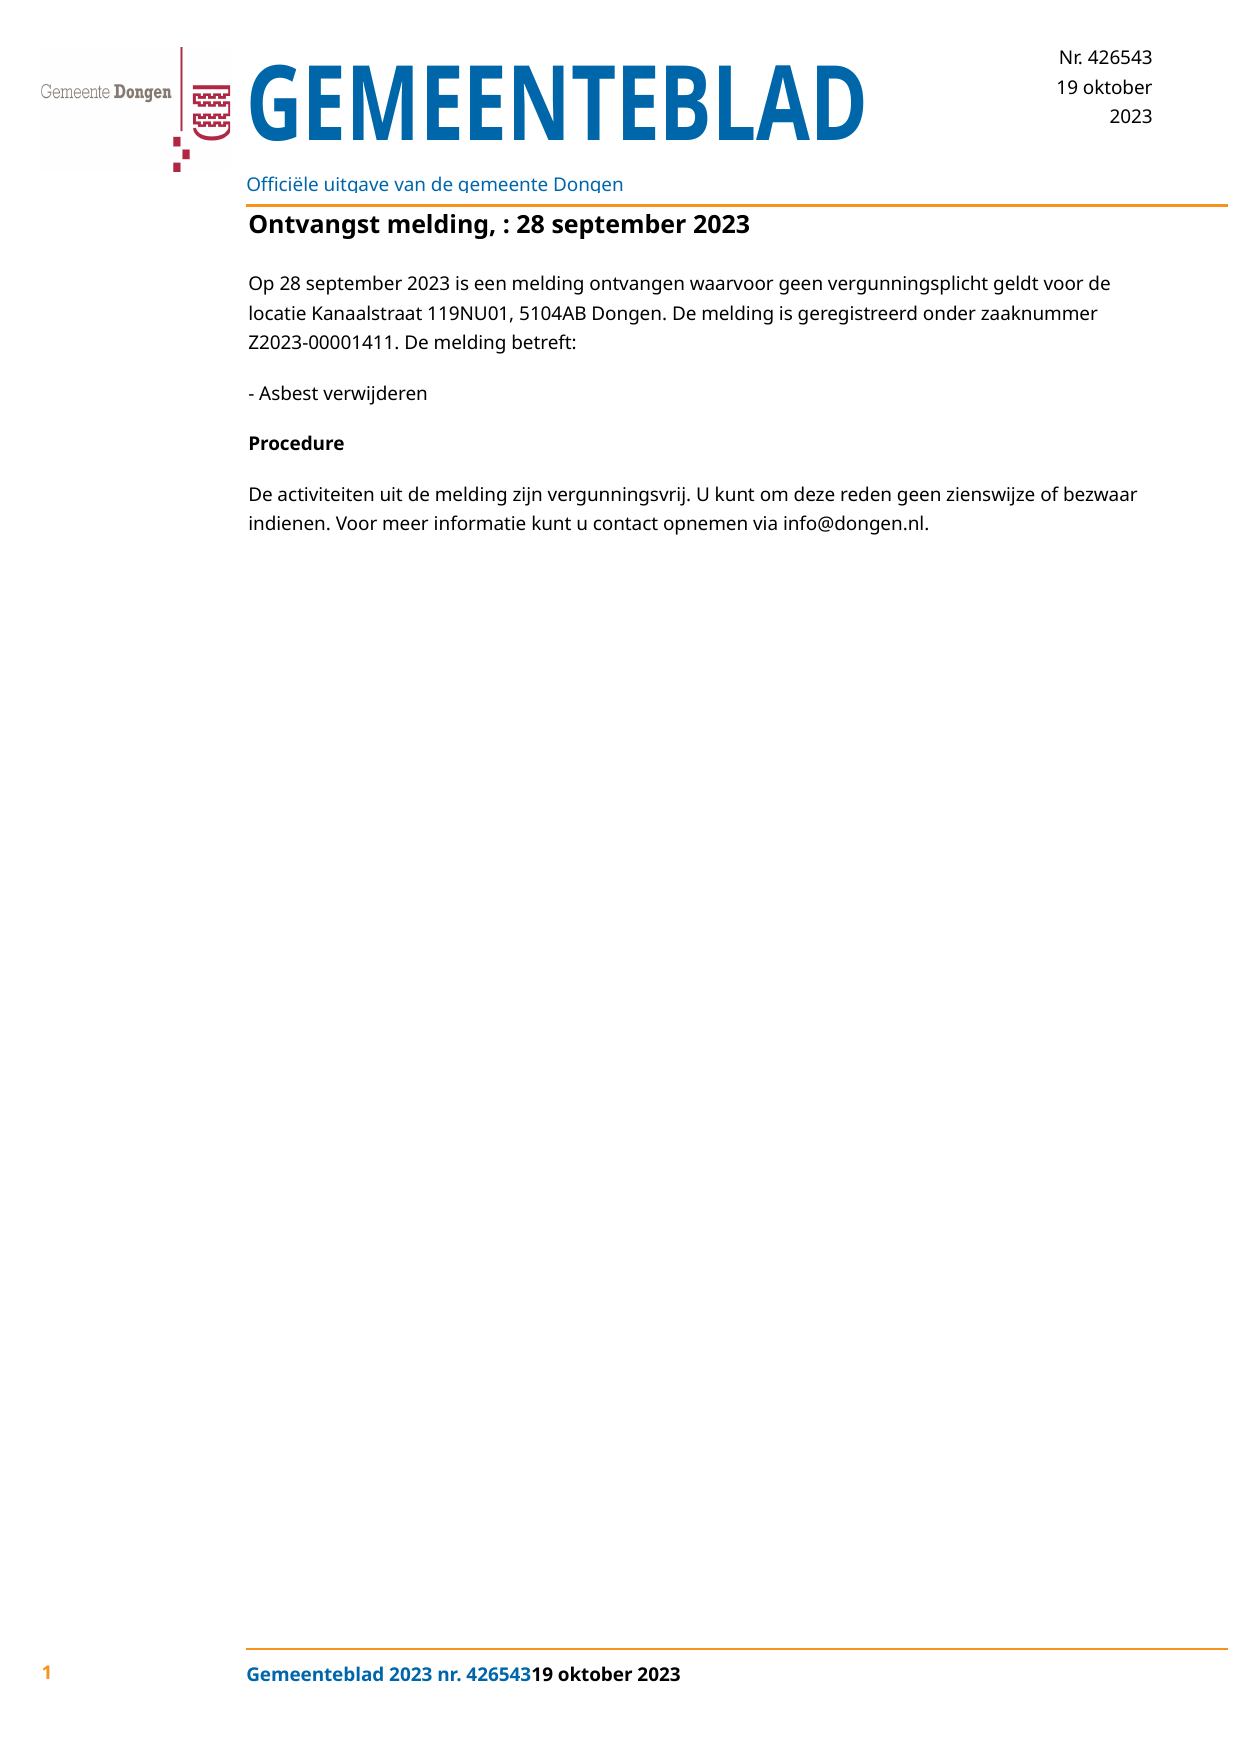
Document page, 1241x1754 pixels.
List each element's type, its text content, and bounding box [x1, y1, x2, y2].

text De activiteiten uit de melding zijn vergunningsvrij. U kunt om deze reden geen zienswijze of bezwaar indienen. Voor meer informatie kunt u contact opnemen via info@dongen.nl. [248, 481, 1152, 536]
text - Asbest verwijderen [248, 380, 1152, 406]
text Op 28 september 2023 is een melding ontvangen waarvoor geen vergunningsplicht geldt voor de locatie Kanaalstraat 119NU01, 5104AB Dongen. De melding is geregistreerd onder zaaknummer Z2023-00001411. De melding betreft: [248, 270, 1152, 355]
text Procedure [248, 430, 1152, 456]
text Ontvangst melding, : 28 september 2023 [248, 207, 1152, 241]
picture [41, 47, 231, 172]
